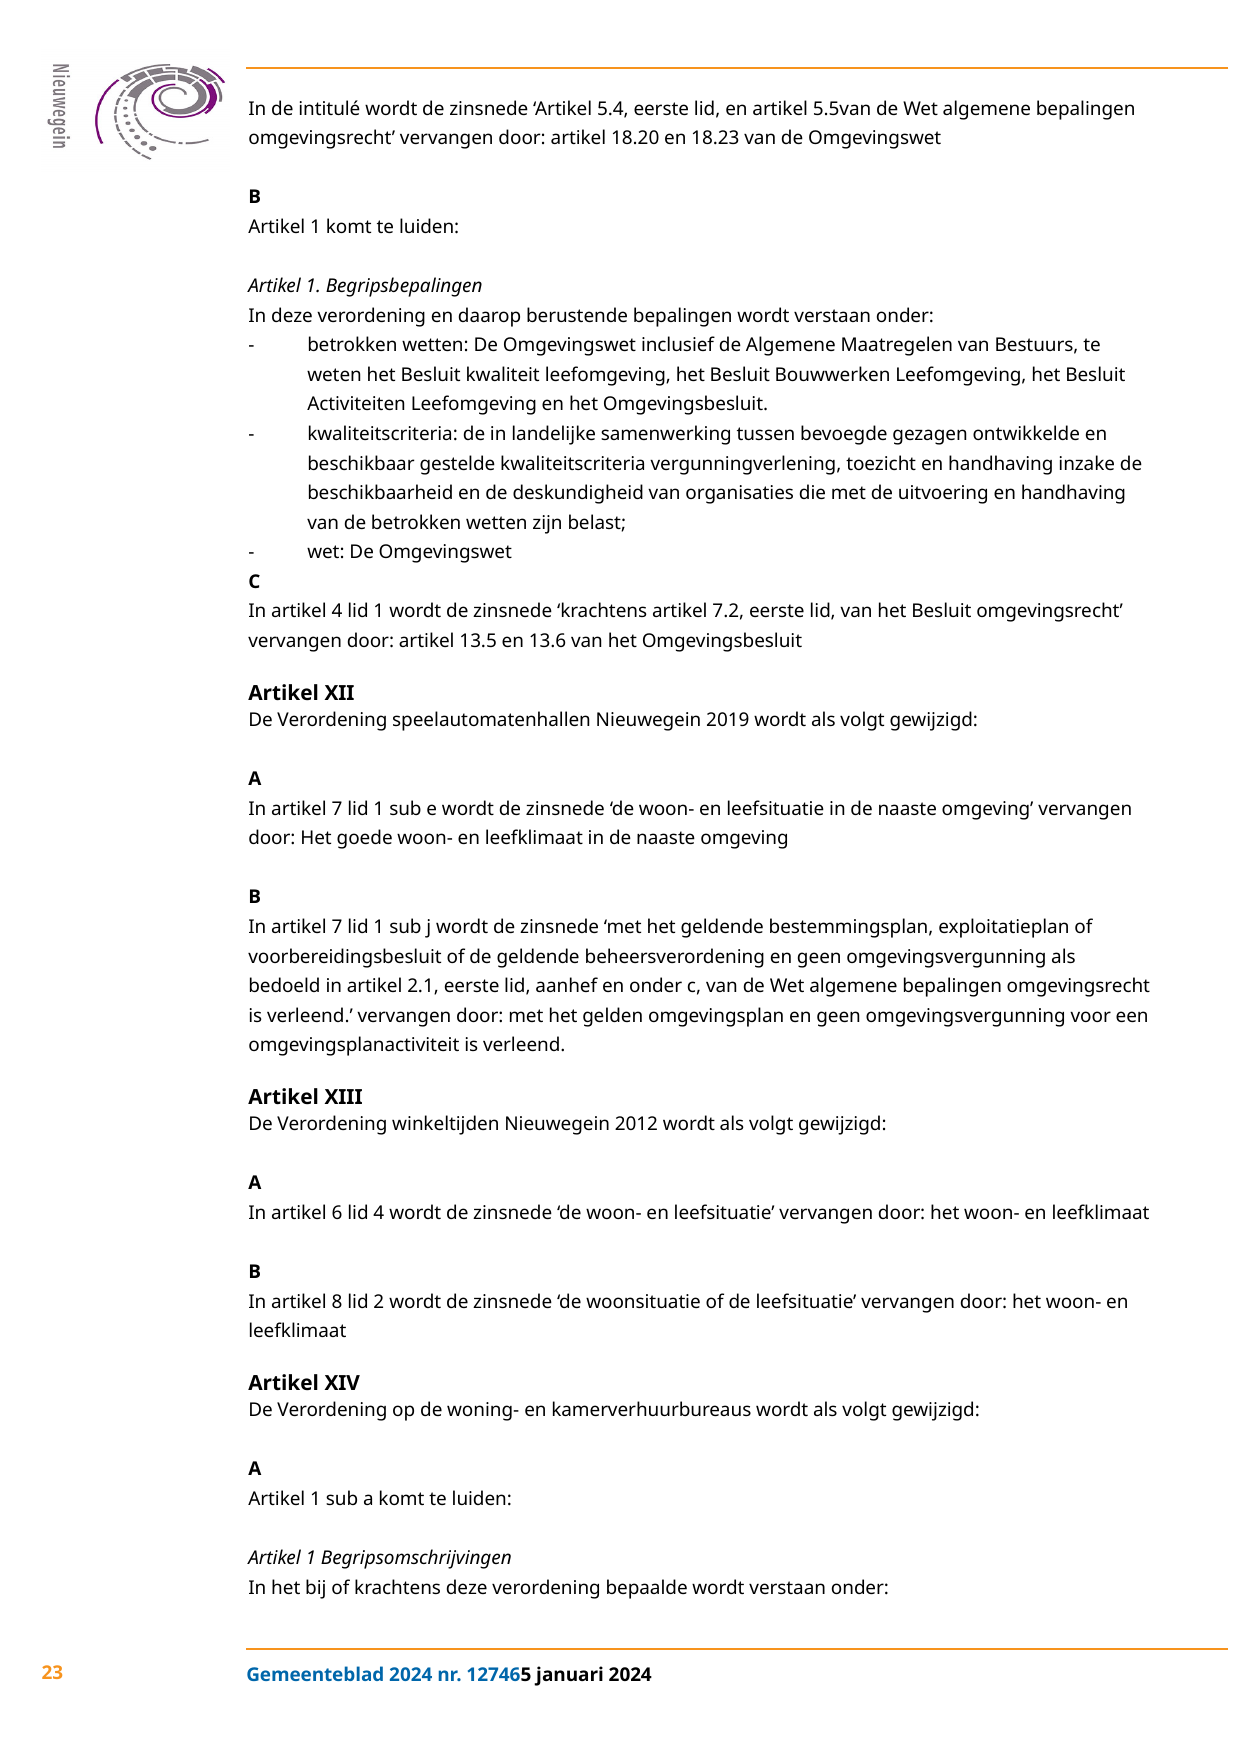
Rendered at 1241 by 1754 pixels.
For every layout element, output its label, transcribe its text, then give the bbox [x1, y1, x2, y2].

text Artikel XII [248, 678, 1152, 706]
text De Verordening op de woning- en kamerverhuurbureaus wordt als volgt gewijzigd: [248, 1396, 1152, 1422]
text In artikel 4 lid 1 wordt de zinsnede ‘krachtens artikel 7.2, eerste lid, van het Besluit omgevingsrecht’ vervangen door: artikel 13.5 en 13.6 van het Omgevingsbesluit [248, 598, 1152, 653]
text De Verordening winkeltijden Nieuwegein 2012 wordt als volgt gewijzigd: [248, 1110, 1152, 1136]
text Artikel 1 sub a komt te luiden: [248, 1485, 1152, 1511]
text In artikel 6 lid 4 wordt de zinsnede ‘de woon- en leefsituatie’ vervangen door: het woon- en leefklimaat [248, 1199, 1152, 1225]
text In artikel 7 lid 1 sub e wordt de zinsnede ‘de woon- en leefsituatie in de naaste omgeving’ vervangen door: Het goede woon- en leefklimaat in de naaste omgeving [248, 795, 1152, 850]
list kwaliteitscriteria: de in landelijke samenwerking tussen bevoegde gezagen ontwikkelde en beschikbaar gestelde kwaliteitscriteria vergunningverlening, toezicht en handhaving inzake de beschikbaarheid en de deskundigheid van organisaties die met de uitvoering en handhaving van de betrokken wetten zijn belast; [248, 420, 1152, 535]
text A [248, 765, 1152, 791]
text A [248, 1169, 1152, 1195]
list wet: De Omgevingswet [248, 538, 1152, 564]
text De Verordening speelautomatenhallen Nieuwegein 2019 wordt als volgt gewijzigd: [248, 706, 1152, 732]
text Artikel XIV [248, 1368, 1152, 1396]
text In de intitulé wordt de zinsnede ‘Artikel 5.4, eerste lid, en artikel 5.5van de Wet algemene bepalingen omgevingsrecht’ vervangen door: artikel 18.20 en 18.23 van de Omgevingswet [248, 95, 1152, 150]
text In artikel 8 lid 2 wordt de zinsnede ‘de woonsituatie of de leefsituatie’ vervangen door: het woon- en leefklimaat [248, 1288, 1152, 1343]
picture [41, 47, 231, 172]
text In het bij of krachtens deze verordening bepaalde wordt verstaan onder: [248, 1574, 1152, 1599]
text In artikel 7 lid 1 sub j wordt de zinsnede ‘met het geldende bestemmingsplan, exploitatieplan of voorbereidingsbesluit of de geldende beheersverordening en geen omgevingsvergunning als bedoeld in artikel 2.1, eerste lid, aanhef en onder c, van de Wet algemene bepalingen omgevingsrecht is verleend.’ vervangen door: met het gelden omgevingsplan en geen omgevingsvergunning voor een omgevingsplanactiviteit is verleend. [248, 913, 1152, 1057]
text A [248, 1456, 1152, 1481]
text B [248, 1258, 1152, 1284]
text B [248, 884, 1152, 909]
text C [248, 568, 1152, 594]
text Artikel 1. Begripsbepalingen [248, 272, 1152, 298]
text Artikel 1 komt te luiden: [248, 213, 1152, 239]
text In deze verordening en daarop berustende bepalingen wordt verstaan onder: [248, 302, 1152, 328]
text B [248, 183, 1152, 209]
text Artikel 1 Begripsomschrijvingen [248, 1544, 1152, 1570]
text Artikel XIII [248, 1082, 1152, 1110]
list betrokken wetten: De Omgevingswet inclusief de Algemene Maatregelen van Bestuurs, te weten het Besluit kwaliteit leefomgeving, het Besluit Bouwwerken Leefomgeving, het Besluit Activiteiten Leefomgeving en het Omgevingsbesluit. [248, 331, 1152, 416]
